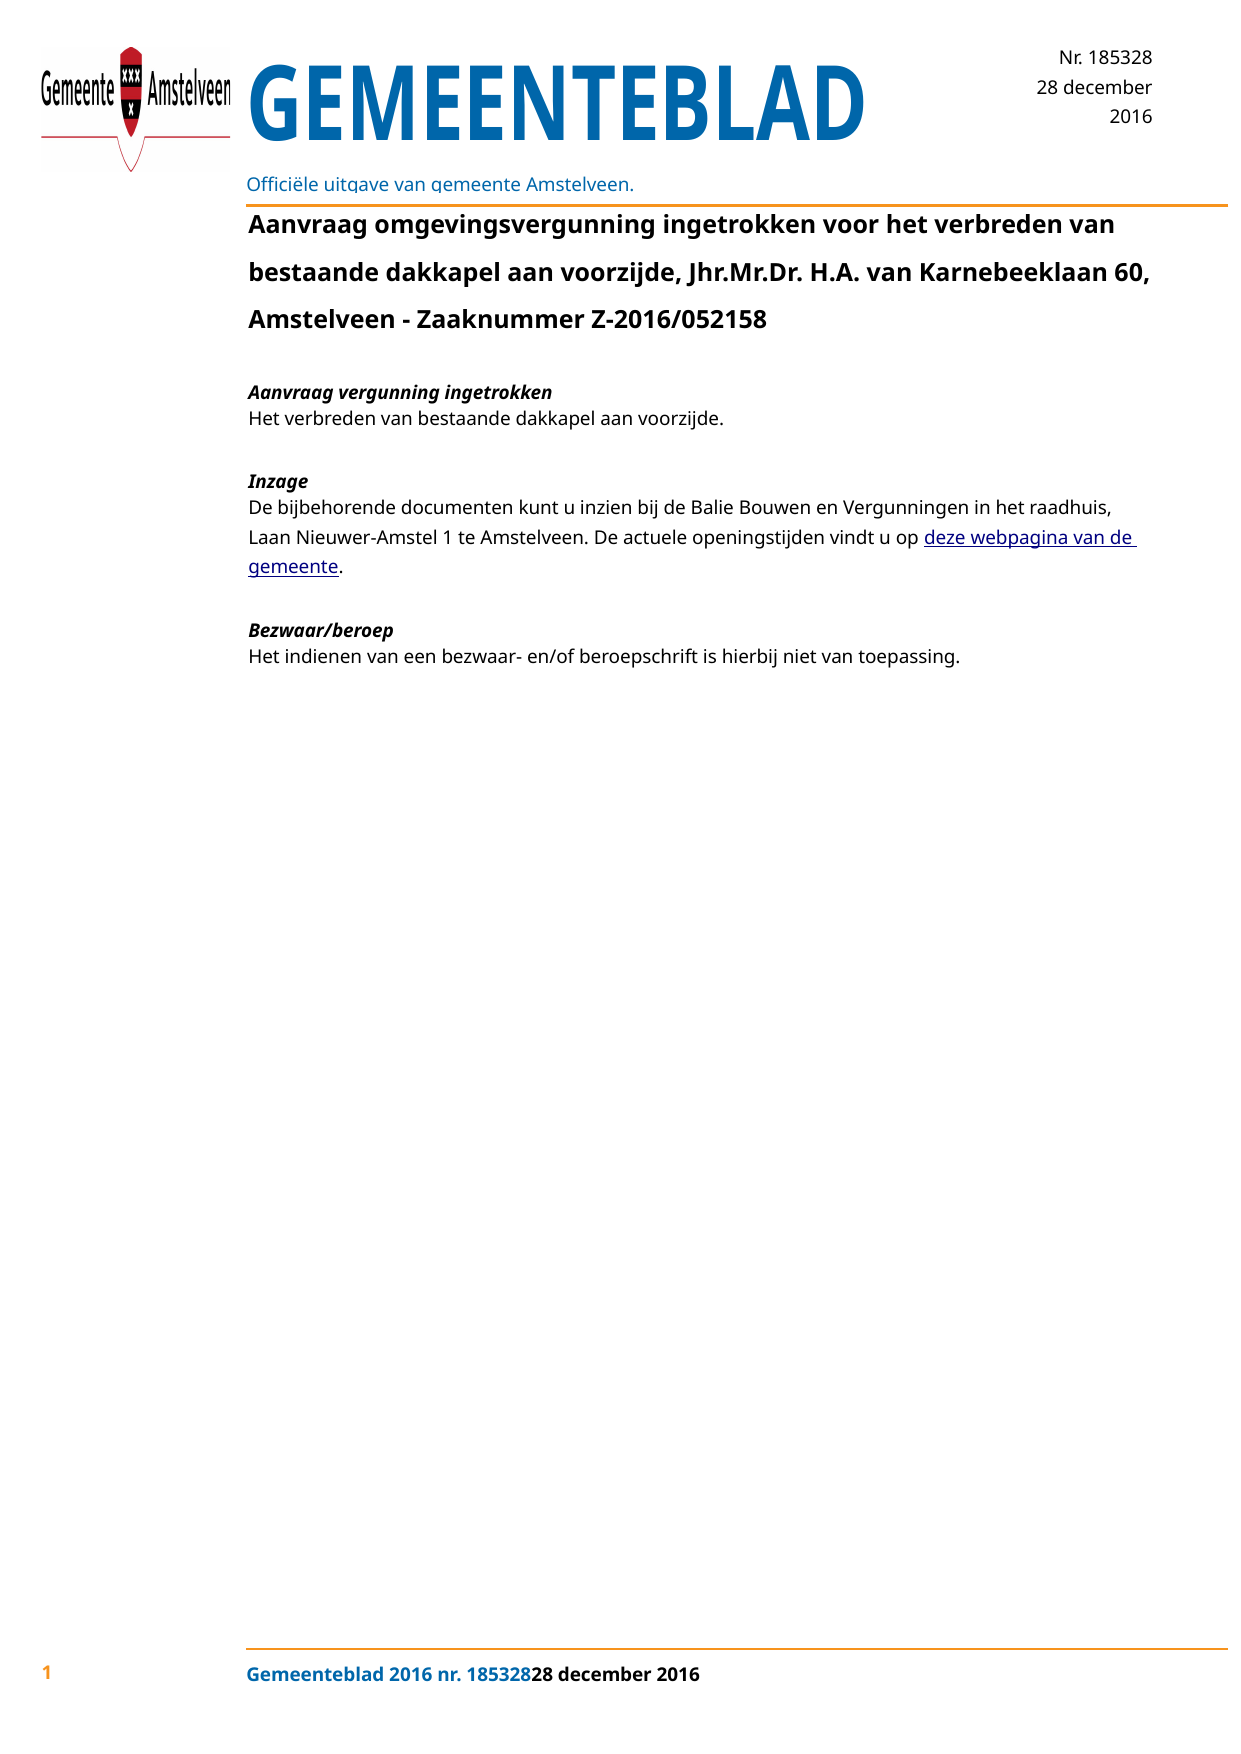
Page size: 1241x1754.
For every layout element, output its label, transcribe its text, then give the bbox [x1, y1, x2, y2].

text Aanvraag omgevingsvergunning ingetrokken voor het verbreden van bestaande dakkapel aan voorzijde, Jhr.Mr.Dr. H.A. van Karnebeeklaan 60, Amstelveen - Zaaknummer Z-2016/052158 [248, 207, 1152, 336]
text Inzage [248, 469, 1152, 494]
text Het verbreden van bestaande dakkapel aan voorzijde. [248, 405, 1152, 431]
text Aanvraag vergunning ingetrokken [248, 379, 1152, 405]
text Bezwaar/beroep [248, 618, 1152, 643]
text De bijbehorende documenten kunt u inzien bij de Balie Bouwen en Vergunningen in het raadhuis, Laan Nieuwer-Amstel 1 te Amstelveen. De actuele openingstijden vindt u op deze webpagina van de gemeente. [248, 494, 1152, 579]
picture [41, 47, 231, 172]
text Het indienen van een bezwaar- en/of beroepschrift is hierbij niet van toepassing. [248, 643, 1152, 669]
